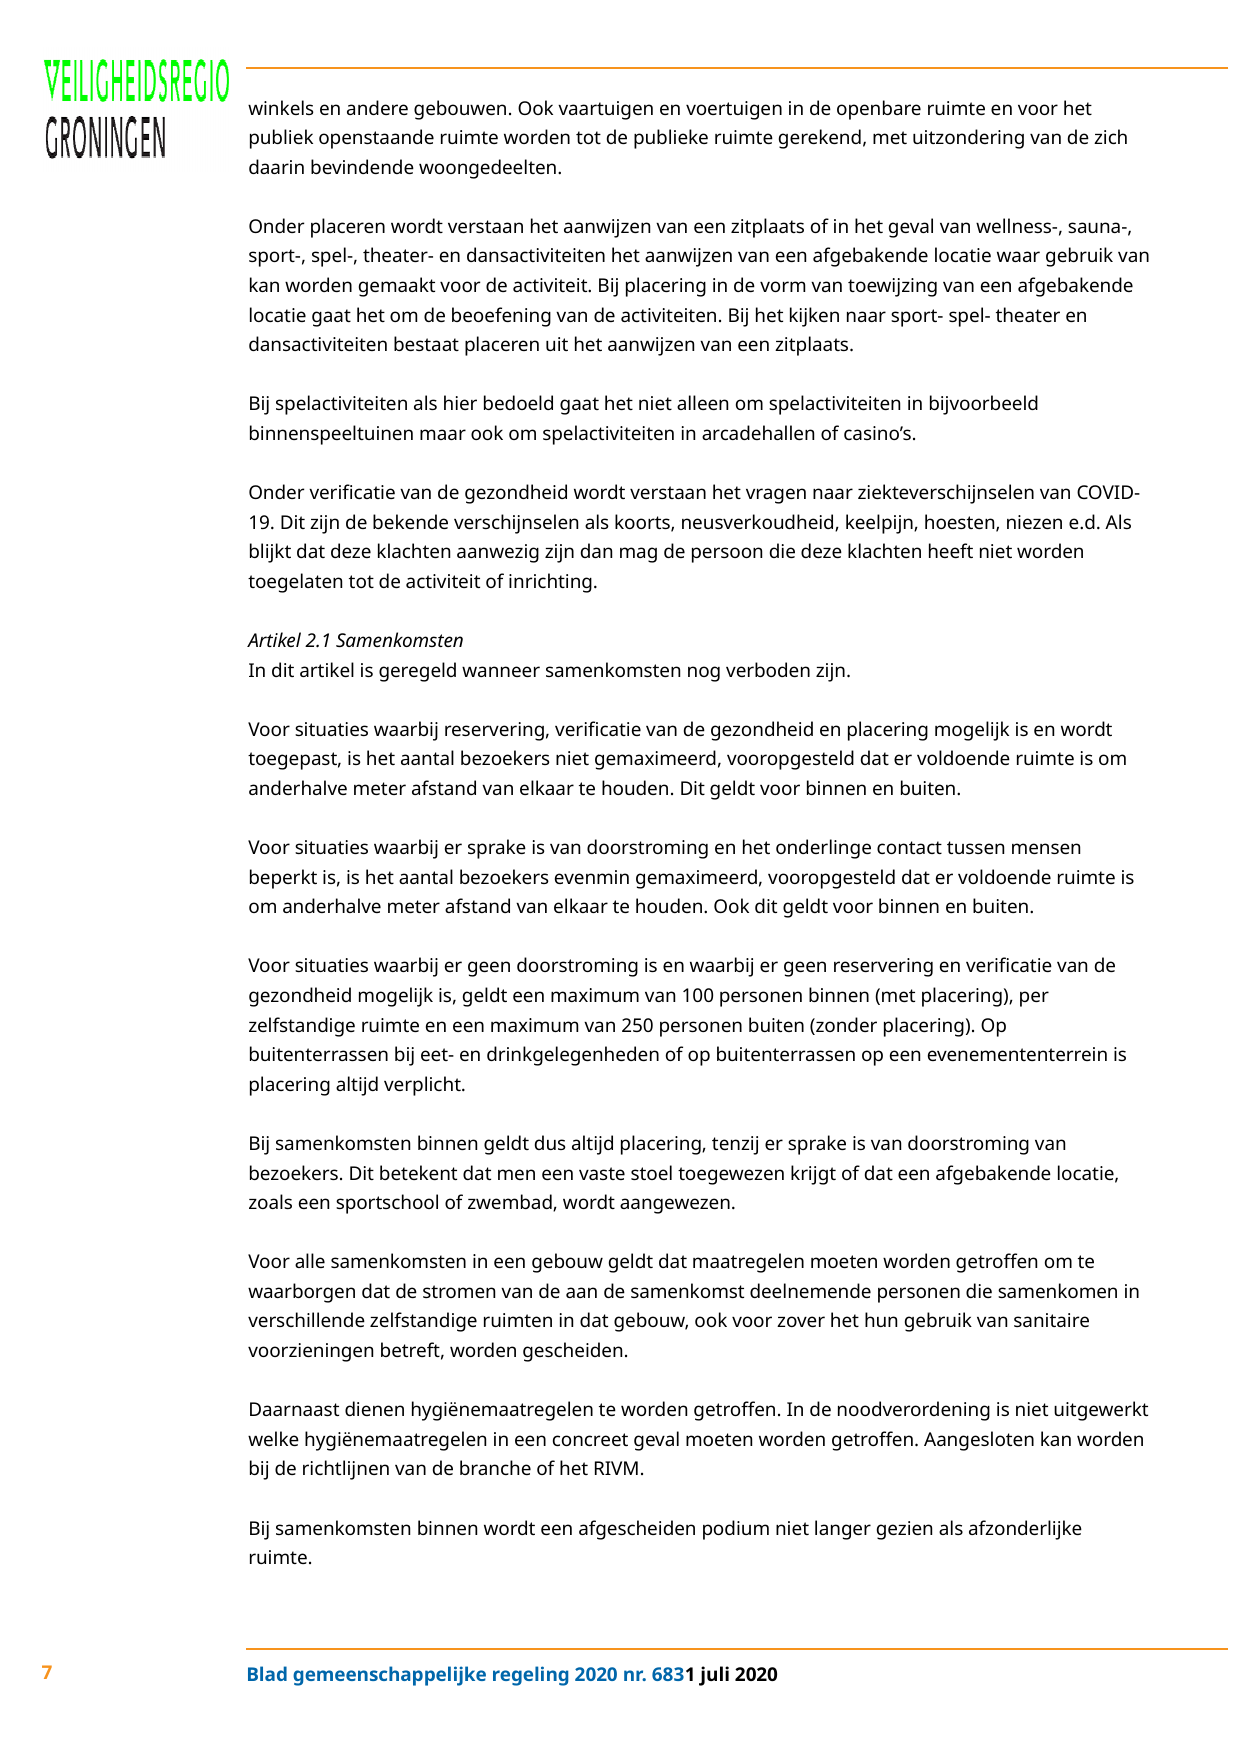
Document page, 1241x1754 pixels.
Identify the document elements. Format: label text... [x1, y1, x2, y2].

text Voor situaties waarbij er sprake is van doorstroming en het onderlinge contact tussen mensen beperkt is, is het aantal bezoekers evenmin gemaximeerd, vooropgesteld dat er voldoende ruimte is om anderhalve meter afstand van elkaar te houden. Ook dit geldt voor binnen en buiten. [248, 834, 1152, 919]
text Voor alle samenkomsten in een gebouw geldt dat maatregelen moeten worden getroffen om te waarborgen dat de stromen van de aan de samenkomst deelnemende personen die samenkomen in verschillende zelfstandige ruimten in dat gebouw, ook voor zover het hun gebruik van sanitaire voorzieningen betreft, worden gescheiden. [248, 1248, 1152, 1363]
text Onder placeren wordt verstaan het aanwijzen van een zitplaats of in het geval van wellness-, sauna-, sport-, spel-, theater- en dansactiviteiten het aanwijzen van een afgebakende locatie waar gebruik van kan worden gemaakt voor de activiteit. Bij placering in de vorm van toewijzing van een afgebakende locatie gaat het om de beoefening van de activiteiten. Bij het kijken naar sport- spel- theater en dansactiviteiten bestaat placeren uit het aanwijzen van een zitplaats. [248, 213, 1152, 357]
text Bij samenkomsten binnen wordt een afgescheiden podium niet langer gezien als afzonderlijke ruimte. [248, 1515, 1152, 1570]
text Daarnaast dienen hygiënemaatregelen te worden getroffen. In de noodverordening is niet uitgewerkt welke hygiënemaatregelen in een concreet geval moeten worden getroffen. Aangesloten kan worden bij de richtlijnen van de branche of het RIVM. [248, 1396, 1152, 1481]
picture [41, 47, 231, 172]
text Voor situaties waarbij er geen doorstroming is en waarbij er geen reservering en verificatie van de gezondheid mogelijk is, geldt een maximum van 100 personen binnen (met placering), per zelfstandige ruimte en een maximum van 250 personen buiten (zonder placering). Op buitenterrassen bij eet- en drinkgelegenheden of op buitenterrassen op een evenemententerrein is placering altijd verplicht. [248, 953, 1152, 1097]
text winkels en andere gebouwen. Ook vaartuigen en voertuigen in de openbare ruimte en voor het publiek openstaande ruimte worden tot de publieke ruimte gerekend, met uitzondering van de zich daarin bevindende woongedeelten. [248, 95, 1152, 180]
text Voor situaties waarbij reservering, verificatie van de gezondheid en placering mogelijk is en wordt toegepast, is het aantal bezoekers niet gemaximeerd, vooropgesteld dat er voldoende ruimte is om anderhalve meter afstand van elkaar te houden. Dit geldt voor binnen en buiten. [248, 716, 1152, 801]
text Bij spelactiviteiten als hier bedoeld gaat het niet alleen om spelactiviteiten in bijvoorbeeld binnenspeeltuinen maar ook om spelactiviteiten in arcadehallen of casino’s. [248, 391, 1152, 446]
text In dit artikel is geregeld wanneer samenkomsten nog verboden zijn. [248, 657, 1152, 683]
text Onder verificatie van de gezondheid wordt verstaan het vragen naar ziekteverschijnselen van COVID-19. Dit zijn de bekende verschijnselen als koorts, neusverkoudheid, keelpijn, hoesten, niezen e.d. Als blijkt dat deze klachten aanwezig zijn dan mag de persoon die deze klachten heeft niet worden toegelaten tot de activiteit of inrichting. [248, 479, 1152, 594]
text Artikel 2.1 Samenkomsten [248, 627, 1152, 653]
text Bij samenkomsten binnen geldt dus altijd placering, tenzij er sprake is van doorstroming van bezoekers. Dit betekent dat men een vaste stoel toegewezen krijgt of dat een afgebakende locatie, zoals een sportschool of zwembad, wordt aangewezen. [248, 1130, 1152, 1215]
